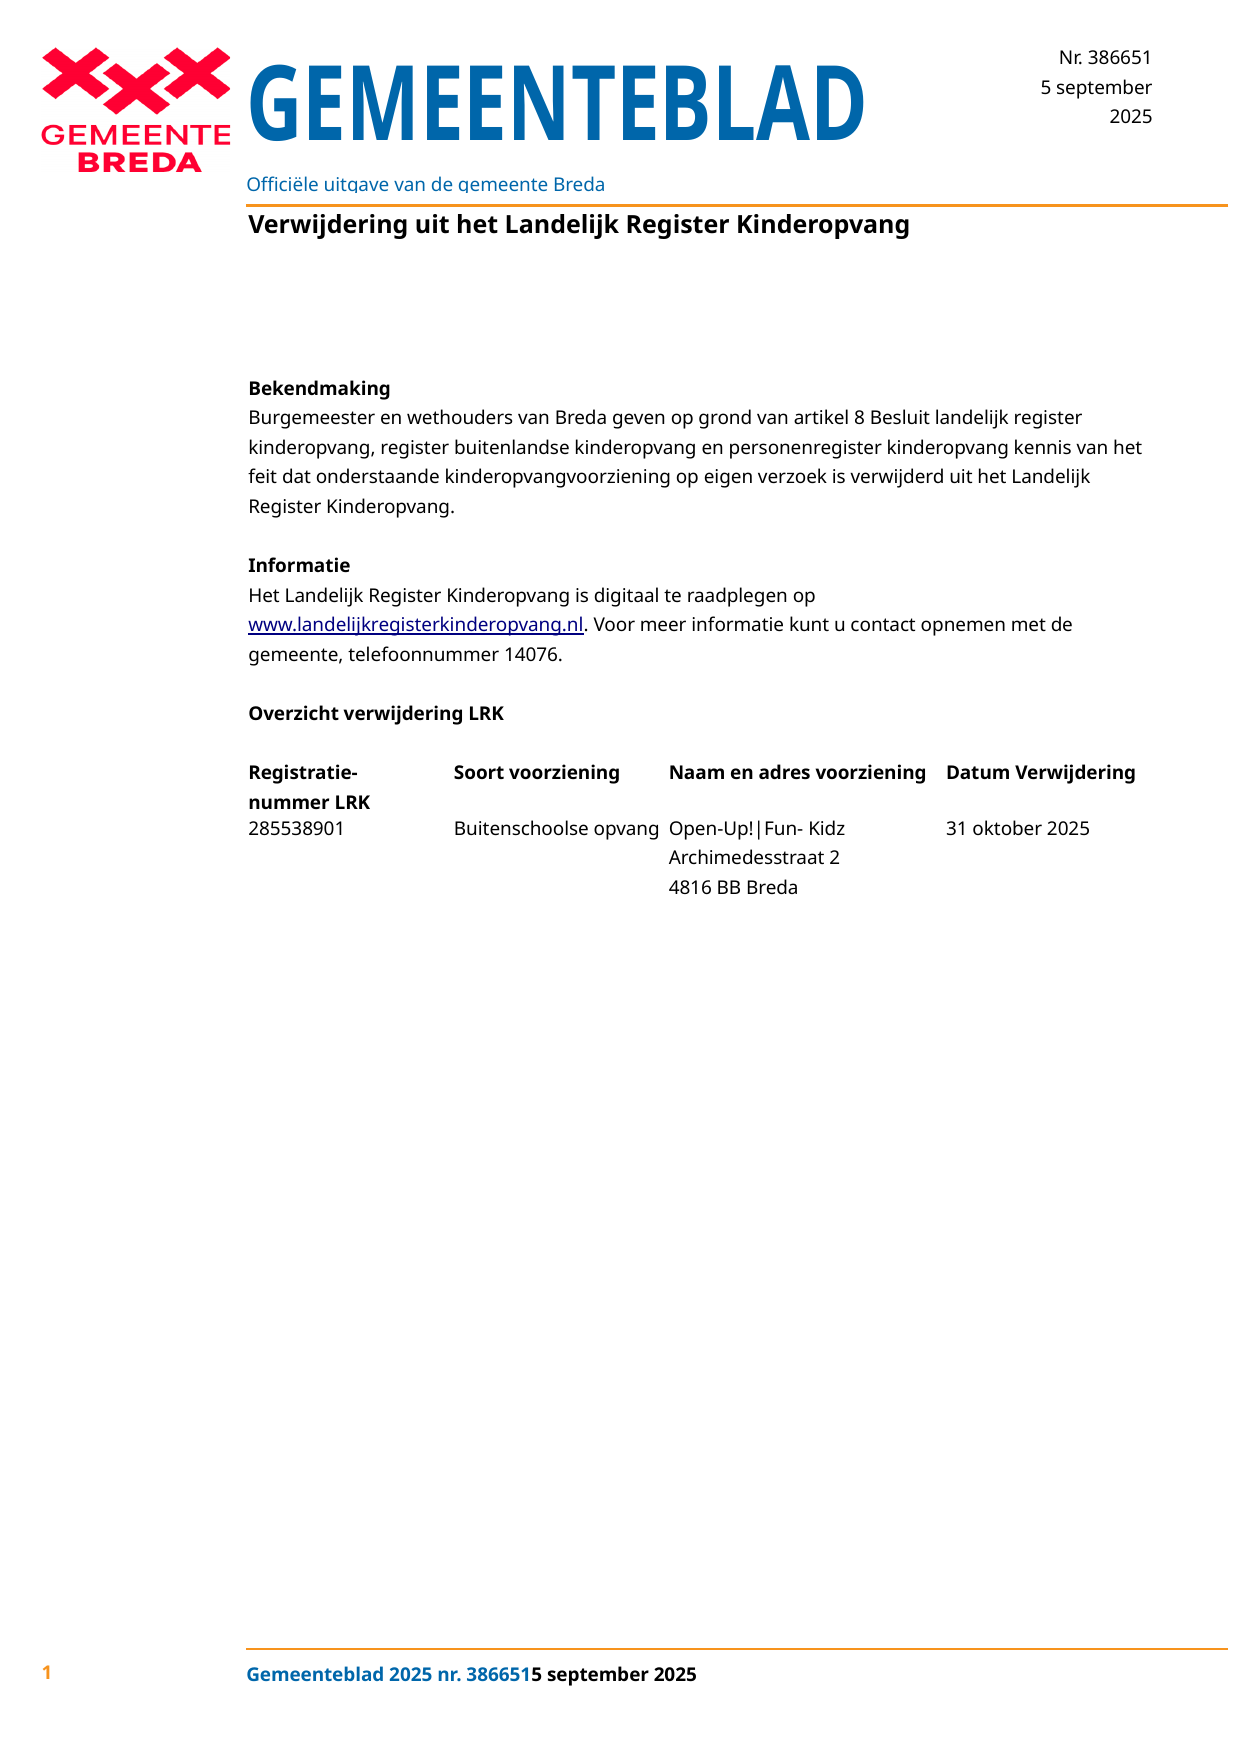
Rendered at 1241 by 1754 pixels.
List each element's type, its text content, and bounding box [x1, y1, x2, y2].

table_cell Open-Up!|Fun- Kidz Archimedesstraat 2 4816 BB Breda [669, 815, 946, 959]
table_header Soort voorziening [454, 760, 668, 815]
text Bekendmaking [248, 375, 1152, 401]
text Verwijdering uit het Landelijk Register Kinderopvang [248, 207, 1152, 241]
text Overzicht verwijdering LRK [248, 700, 1152, 726]
table_cell Buitenschoolse opvang [454, 815, 668, 959]
text Informatie [248, 552, 1152, 578]
table_header Registratie- nummer LRK [248, 760, 454, 815]
picture [41, 47, 231, 172]
table_header Datum Verwijdering [946, 760, 1152, 815]
text Burgemeester en wethouders van Breda geven op grond van artikel 8 Besluit landelijk register kinderopvang, register buitenlandse kinderopvang en personenregister kinderopvang kennis van het feit dat onderstaande kinderopvangvoorziening op eigen verzoek is verwijderd uit het Landelijk Register Kinderopvang. [248, 404, 1152, 519]
table_cell 285538901 [248, 815, 454, 959]
table_cell 31 oktober 2025 [946, 815, 1152, 959]
table_header Naam en adres voorziening [669, 760, 946, 815]
text Het Landelijk Register Kinderopvang is digitaal te raadplegen op www.landelijkregisterkinderopvang.nl. Voor meer informatie kunt u contact opnemen met de gemeente, telefoonnummer 14076. [248, 582, 1152, 667]
